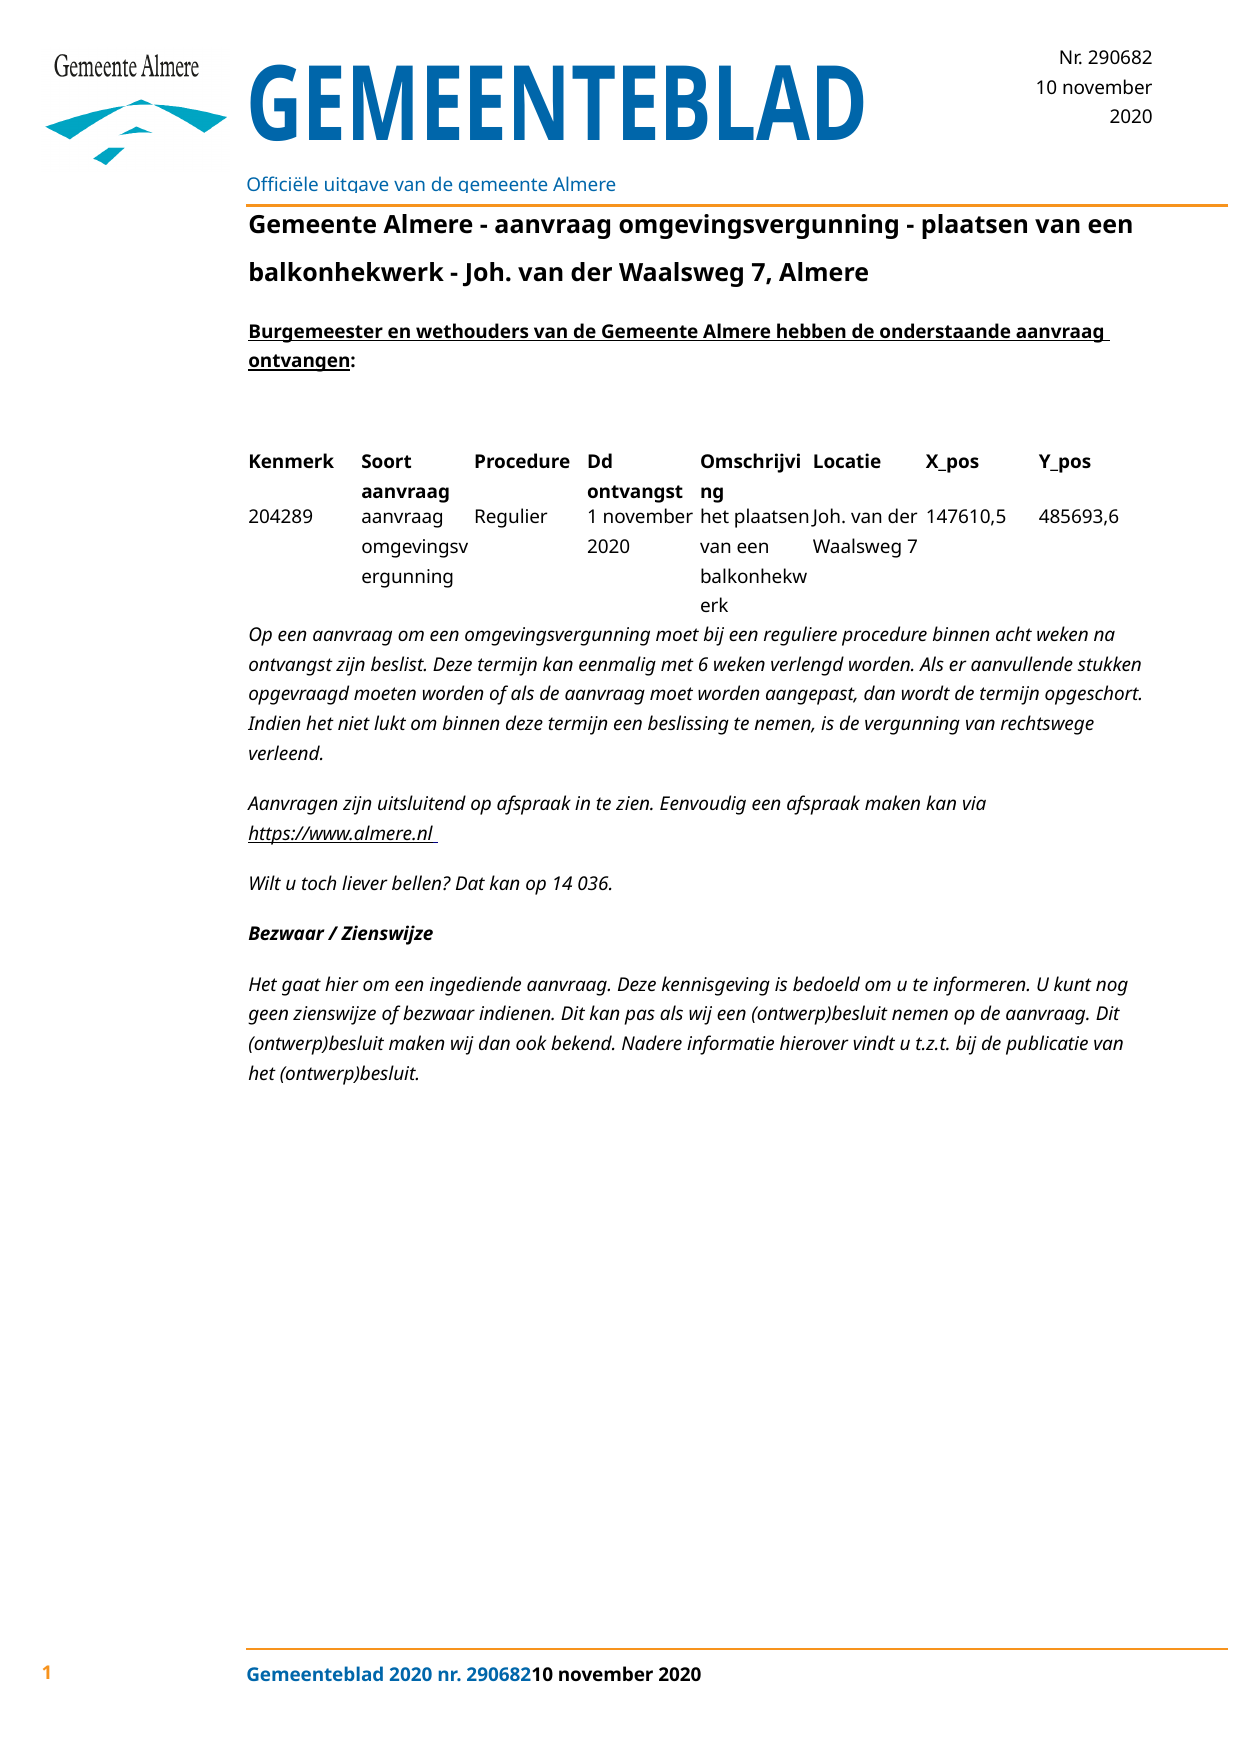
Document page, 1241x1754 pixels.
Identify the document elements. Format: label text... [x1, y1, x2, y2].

text Het gaat hier om een ingediende aanvraag. Deze kennisgeving is bedoeld om u te informeren. U kunt nog geen zienswijze of bezwaar indienen. Dit kan pas als wij een (ontwerp)besluit nemen op de aanvraag. Dit (ontwerp)besluit maken wij dan ook bekend. Nadere informatie hierover vindt u t.z.t. bij de publicatie van het (ontwerp)besluit. [248, 971, 1152, 1086]
table_cell 1 november 2020 [587, 504, 700, 618]
table_cell 147610,5 [926, 504, 1038, 618]
table_header Omschrijving [700, 449, 813, 504]
text Gemeente Almere - aanvraag omgevingsvergunning - plaatsen van een balkonhekwerk - Joh. van der Waalsweg 7, Almere [248, 207, 1152, 288]
table_cell aanvraag omgevingsvergunning [361, 504, 474, 618]
table_header Y_pos [1039, 449, 1152, 504]
text Bezwaar / Zienswijze [248, 921, 1152, 946]
text Aanvragen zijn uitsluitend op afspraak in te zien. Eenvoudig een afspraak maken kan via https://www.almere.nl [248, 790, 1152, 846]
table_header Kenmerk [248, 449, 361, 504]
table_cell Joh. van der Waalsweg 7 [813, 504, 926, 618]
text Op een aanvraag om een omgevingsvergunning moet bij een reguliere procedure binnen acht weken na ontvangst zijn beslist. Deze termijn kan eenmalig met 6 weken verlengd worden. Als er aanvullende stukken opgevraagd moeten worden of als de aanvraag moet worden aangepast, dan wordt de termijn opgeschort. Indien het niet lukt om binnen deze termijn een beslissing te nemen, is de vergunning van rechtswege verleend. [248, 621, 1152, 766]
table_header Dd ontvangst [587, 449, 700, 504]
table_header Locatie [813, 449, 926, 504]
table_header Soort aanvraag [361, 449, 474, 504]
table_header X_pos [926, 449, 1038, 504]
table_cell 204289 [248, 504, 361, 618]
text Burgemeester en wethouders van de Gemeente Almere hebben de onderstaande aanvraag ontvangen: [248, 318, 1152, 373]
table_header Procedure [474, 449, 587, 504]
table_cell 485693,6 [1039, 504, 1152, 618]
text Wilt u toch liever bellen? Dat kan op 14 036. [248, 870, 1152, 896]
table_cell het plaatsen van een balkonhekwerk [700, 504, 813, 618]
table_cell Regulier [474, 504, 587, 618]
picture [41, 47, 231, 172]
